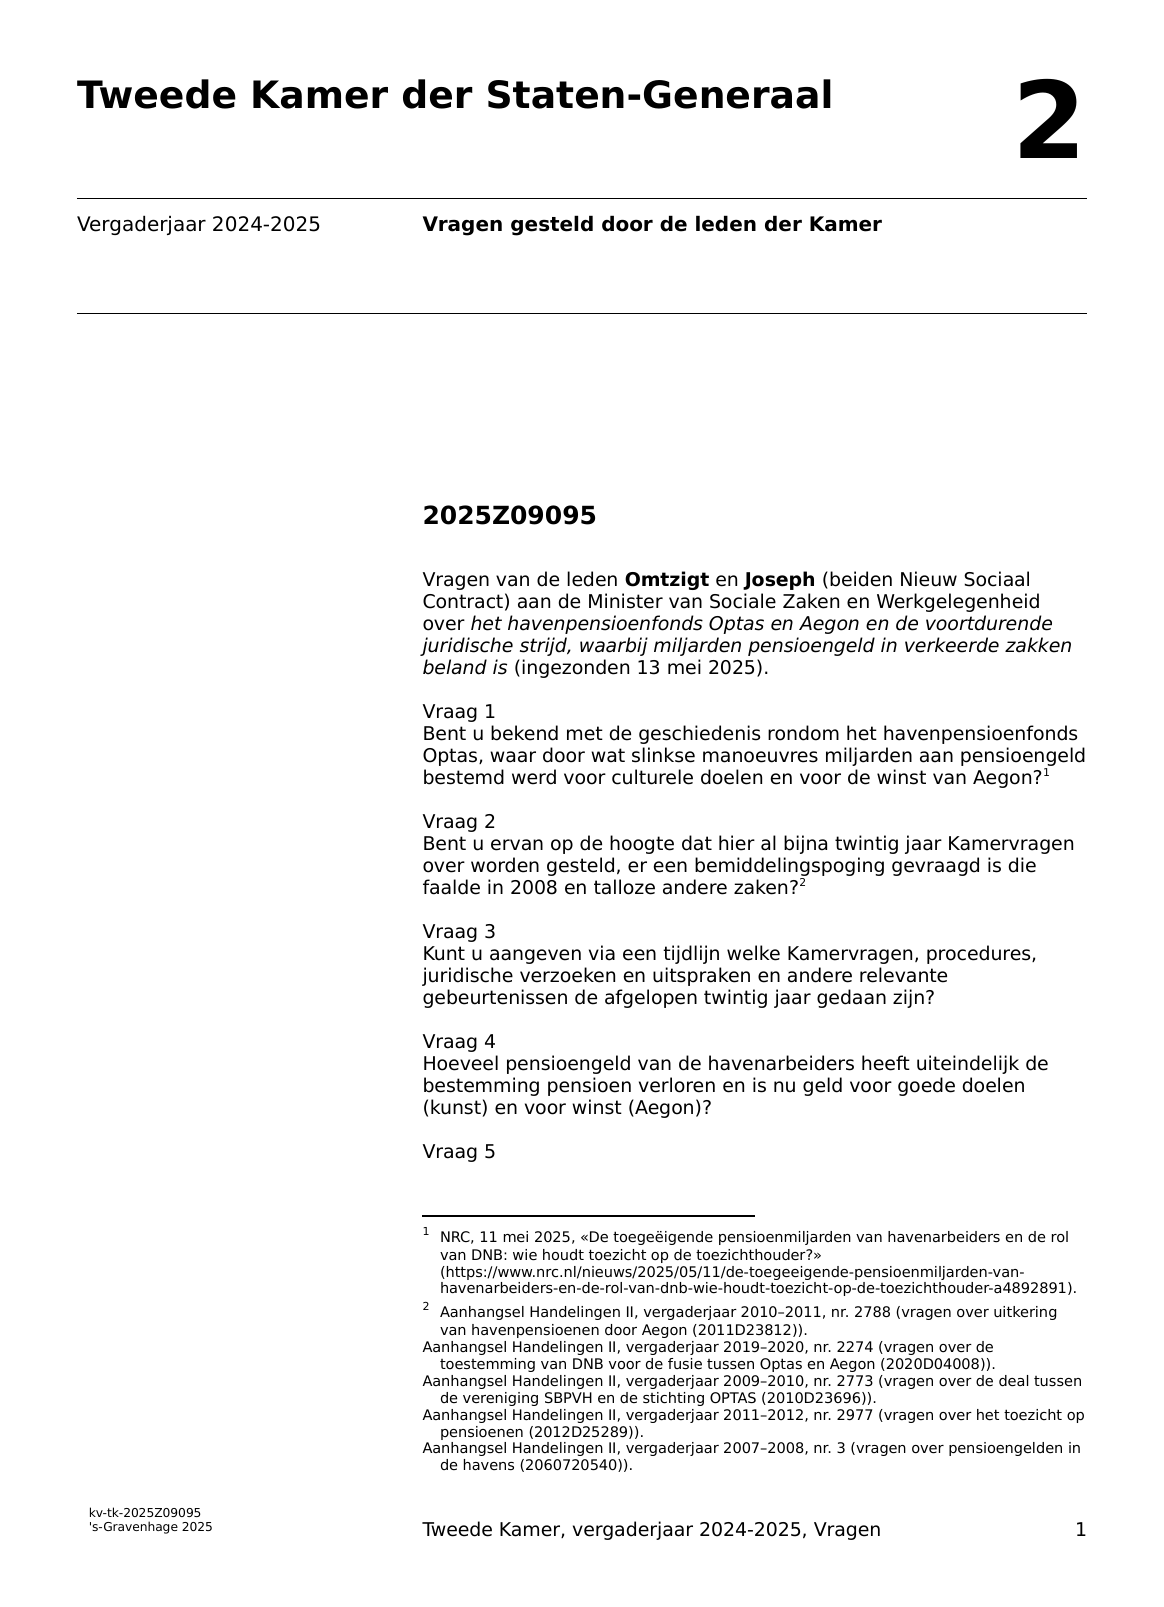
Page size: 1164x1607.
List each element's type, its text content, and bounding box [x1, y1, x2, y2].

text Aanhangsel Handelingen II, vergaderjaar 2011–2012, nr. 2977 (vragen over het toezicht op pensioenen (2012D25289)). [422, 1407, 1087, 1441]
text Vraag 5 [422, 1141, 1087, 1163]
text Vraag 3 [422, 921, 1087, 943]
text Bent u bekend met de geschiedenis rondom het havenpensioenfonds Optas, waar door wat slinkse manoeuvres miljarden aan pensioengeld bestemd werd voor culturele doelen en voor de winst van Aegon? [422, 723, 1087, 789]
text Vraag 4 [422, 1031, 1087, 1053]
text Kunt u aangeven via een tijdlijn welke Kamervragen, procedures, juridische verzoeken en uitspraken en andere relevante gebeurtenissen de afgelopen twintig jaar gedaan zijn? [422, 943, 1087, 1009]
text Vraag 1 [422, 701, 1087, 723]
text 's-Gravenhage 2025 [88, 1520, 323, 1534]
text Aanhangsel Handelingen II, vergaderjaar 2019–2020, nr. 2274 (vragen over de toestemming van DNB voor de fusie tussen Optas en Aegon (2020D04008)). [422, 1339, 1087, 1373]
table_header 2 [886, 59, 1087, 198]
text Aanhangsel Handelingen II, vergaderjaar 2007–2008, nr. 3 (vragen over pensioengelden in de havens (2060720540)). [422, 1441, 1087, 1474]
text NRC, 11 mei 2025, «De toegeëigende pensioenmiljarden van havenarbeiders en de rol van DNB: wie houdt toezicht op de toezichthouder?» (https://www.nrc.nl/nieuws/2025/05/11/de-toegeeigende-pensioenmiljarden-van-havenarbeiders-en-de-rol-van-dnb-wie-houdt-toezicht-op-de-toezichthouder-a4892891). [422, 1225, 1087, 1297]
text Vraag 2 [422, 811, 1087, 833]
table_cell Vergaderjaar 2024-2025 [77, 199, 422, 313]
text Hoeveel pensioengeld van de havenarbeiders heeft uiteindelijk de bestemming pensioen verloren en is nu geld voor goede doelen (kunst) en voor winst (Aegon)? [422, 1053, 1087, 1119]
text Aanhangsel Handelingen II, vergaderjaar 2009–2010, nr. 2773 (vragen over de deal tussen de vereniging SBPVH en de stichting OPTAS (2010D23696)). [422, 1373, 1087, 1407]
text 2025Z09095 [422, 501, 1087, 531]
text Bent u ervan op de hoogte dat hier al bijna twintig jaar Kamervragen over worden gesteld, er een bemiddelingspoging gevraagd is die faalde in 2008 en talloze andere zaken? [422, 833, 1087, 899]
table_header Tweede Kamer der Staten-Generaal [77, 59, 886, 198]
text kv-tk-2025Z09095 [88, 1506, 323, 1520]
text Vragen van de leden Omtzigt en Joseph (beiden Nieuw Sociaal Contract) aan de Minister van Sociale Zaken en Werkgelegenheid over het havenpensioenfonds Optas en Aegon en de voortdurende juridische strijd, waarbij miljarden pensioengeld in verkeerde zakken beland is (ingezonden 13 mei 2025). [422, 569, 1087, 679]
table_cell Vragen gesteld door de leden der Kamer [422, 199, 1087, 313]
text Aanhangsel Handelingen II, vergaderjaar 2010–2011, nr. 2788 (vragen over uitkering van havenpensioenen door Aegon (2011D23812)). [422, 1300, 1087, 1339]
